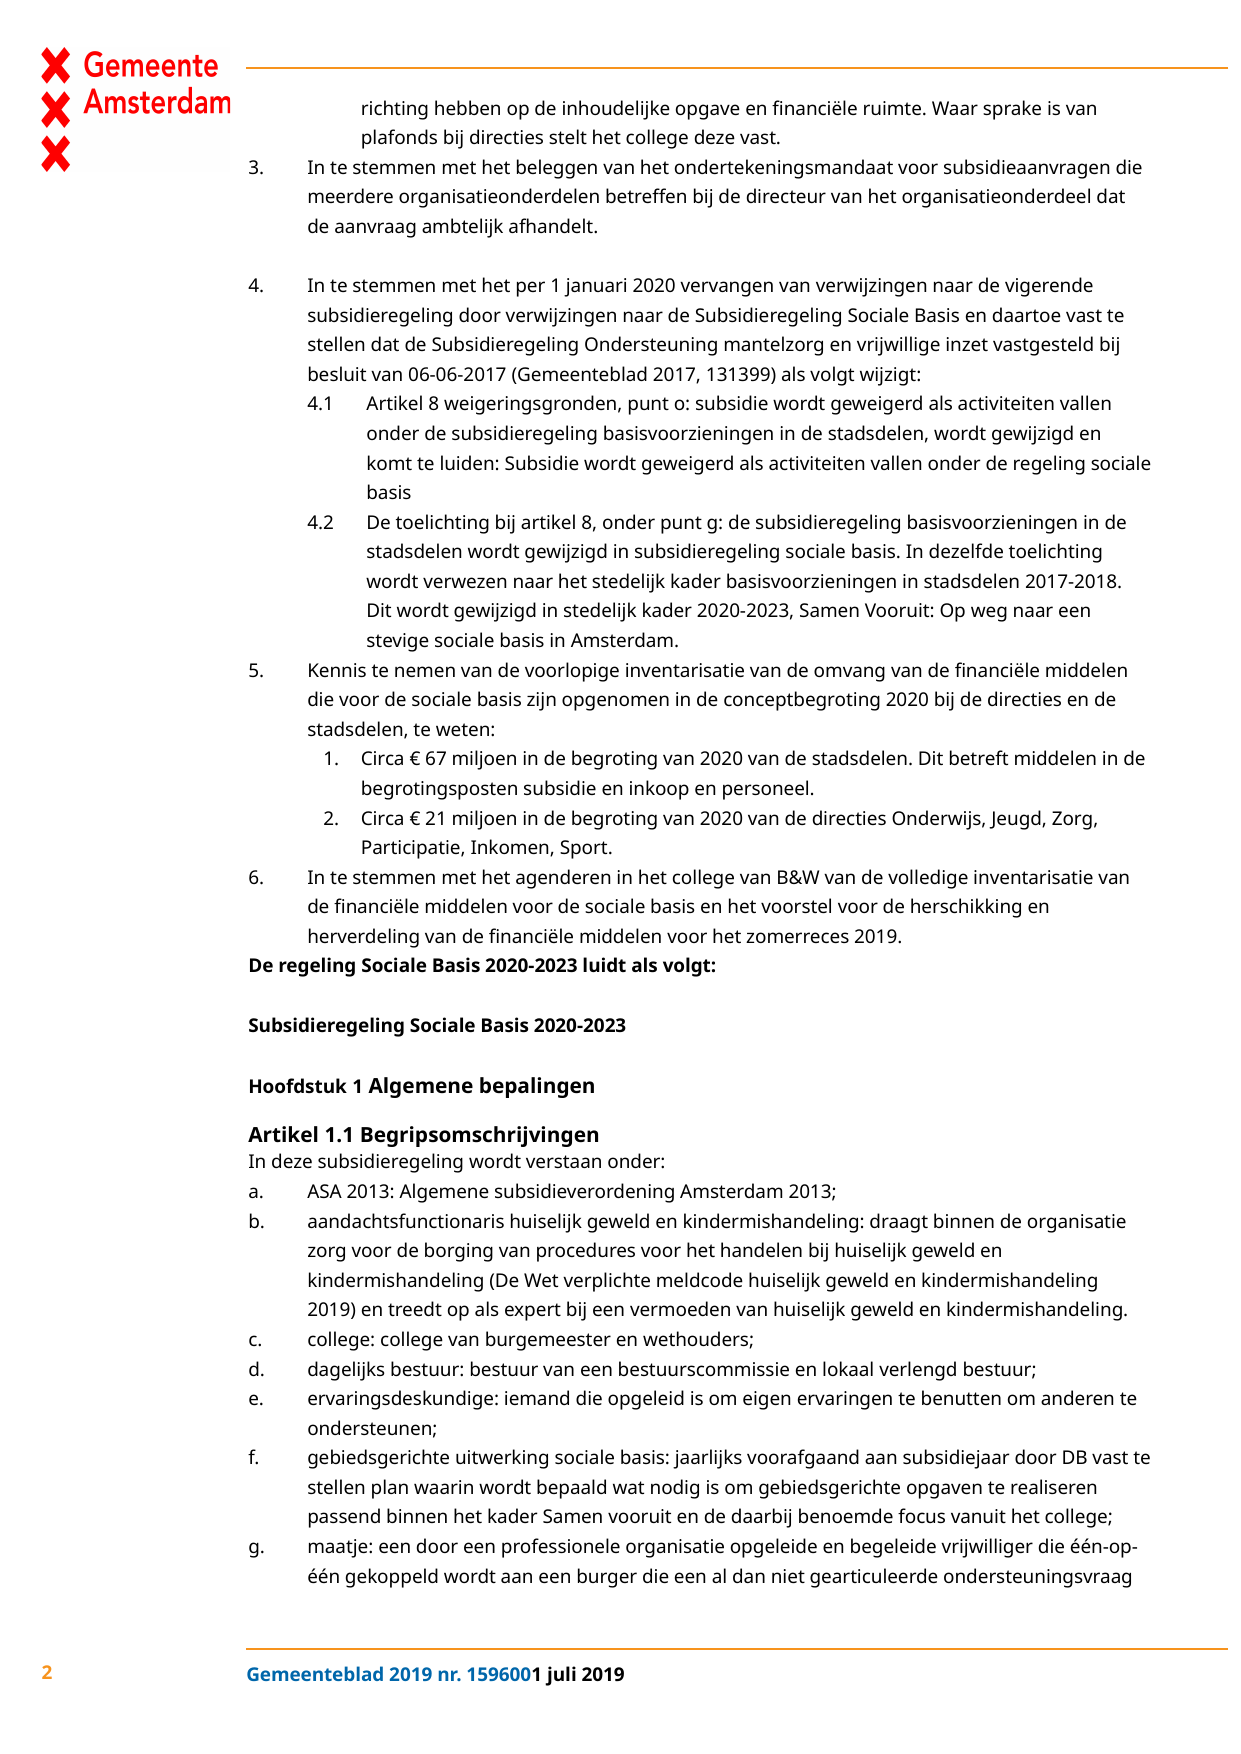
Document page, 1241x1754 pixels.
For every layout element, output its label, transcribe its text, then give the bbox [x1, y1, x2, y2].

list richting hebben op de inhoudelijke opgave en financiële ruimte. Waar sprake is van plafonds bij directies stelt het college deze vast. [323, 95, 1152, 150]
list In te stemmen met het beleggen van het ondertekeningsmandaat voor subsidieaanvragen die meerdere organisatieonderdelen betreffen bij de directeur van het organisatieonderdeel dat de aanvraag ambtelijk afhandelt. [248, 154, 1152, 239]
list ASA 2013: Algemene subsidieverordening Amsterdam 2013; [248, 1178, 1152, 1204]
list In te stemmen met het per 1 januari 2020 vervangen van verwijzingen naar de vigerende subsidieregeling door verwijzingen naar de Subsidieregeling Sociale Basis en daartoe vast te stellen dat de Subsidieregeling Ondersteuning mantelzorg en vrijwillige inzet vastgesteld bij besluit van 06-06-2017 (Gemeenteblad 2017, 131399) als volgt wijzigt: [248, 272, 1152, 387]
text Hoofdstuk 1 Algemene bepalingen [248, 1071, 1152, 1099]
list De toelichting bij artikel 8, onder punt g: de subsidieregeling basisvoorzieningen in de stadsdelen wordt gewijzigd in subsidieregeling sociale basis. In dezelfde toelichting wordt verwezen naar het stedelijk kader basisvoorzieningen in stadsdelen 2017-2018. Dit wordt gewijzigd in stedelijk kader 2020-2023, Samen Vooruit: Op weg naar een stevige sociale basis in Amsterdam. [307, 509, 1152, 653]
list Kennis te nemen van de voorlopige inventarisatie van de omvang van de financiële middelen die voor de sociale basis zijn opgenomen in de conceptbegroting 2020 bij de directies en de stadsdelen, te weten: [248, 657, 1152, 742]
list aandachtsfunctionaris huiselijk geweld en kindermishandeling: draagt binnen de organisatie zorg voor de borging van procedures voor het handelen bij huiselijk geweld en kindermishandeling (De Wet verplichte meldcode huiselijk geweld en kindermishandeling 2019) en treedt op als expert bij een vermoeden van huiselijk geweld en kindermishandeling. [248, 1208, 1152, 1322]
list ervaringsdeskundige: iemand die opgeleid is om eigen ervaringen te benutten om anderen te ondersteunen; [248, 1385, 1152, 1441]
text Subsidieregeling Sociale Basis 2020-2023 [248, 1012, 1152, 1038]
list gebiedsgerichte uitwerking sociale basis: jaarlijks voorafgaand aan subsidiejaar door DB vast te stellen plan waarin wordt bepaald wat nodig is om gebiedsgerichte opgaven te realiseren passend binnen het kader Samen vooruit en de daarbij benoemde focus vanuit het college; [248, 1444, 1152, 1529]
text De regeling Sociale Basis 2020-2023 luidt als volgt: [248, 953, 1152, 978]
list Artikel 8 weigeringsgronden, punt o: subsidie wordt geweigerd als activiteiten vallen onder de subsidieregeling basisvoorzieningen in de stadsdelen, wordt gewijzigd en komt te luiden: Subsidie wordt geweigerd als activiteiten vallen onder de regeling sociale basis [307, 391, 1152, 505]
list In te stemmen met het agenderen in het college van B&W van de volledige inventarisatie van de financiële middelen voor de sociale basis en het voorstel voor de herschikking en herverdeling van de financiële middelen voor het zomerreces 2019. [248, 864, 1152, 949]
list dagelijks bestuur: bestuur van een bestuurscommissie en lokaal verlengd bestuur; [248, 1356, 1152, 1382]
list college: college van burgemeester en wethouders; [248, 1326, 1152, 1352]
list Circa € 67 miljoen in de begroting van 2020 van de stadsdelen. Dit betreft middelen in de begrotingsposten subsidie en inkoop en personeel. [323, 746, 1152, 801]
text In deze subsidieregeling wordt verstaan onder: [248, 1149, 1152, 1174]
list maatje: een door een professionele organisatie opgeleide en begeleide vrijwilliger die één-op-één gekoppeld wordt aan een burger die een al dan niet gearticuleerde ondersteuningsvraag [248, 1533, 1152, 1589]
text Artikel 1.1 Begripsomschrijvingen [248, 1120, 1152, 1149]
picture [41, 47, 231, 172]
list Circa € 21 miljoen in de begroting van 2020 van de directies Onderwijs, Jeugd, Zorg, Participatie, Inkomen, Sport. [323, 805, 1152, 860]
